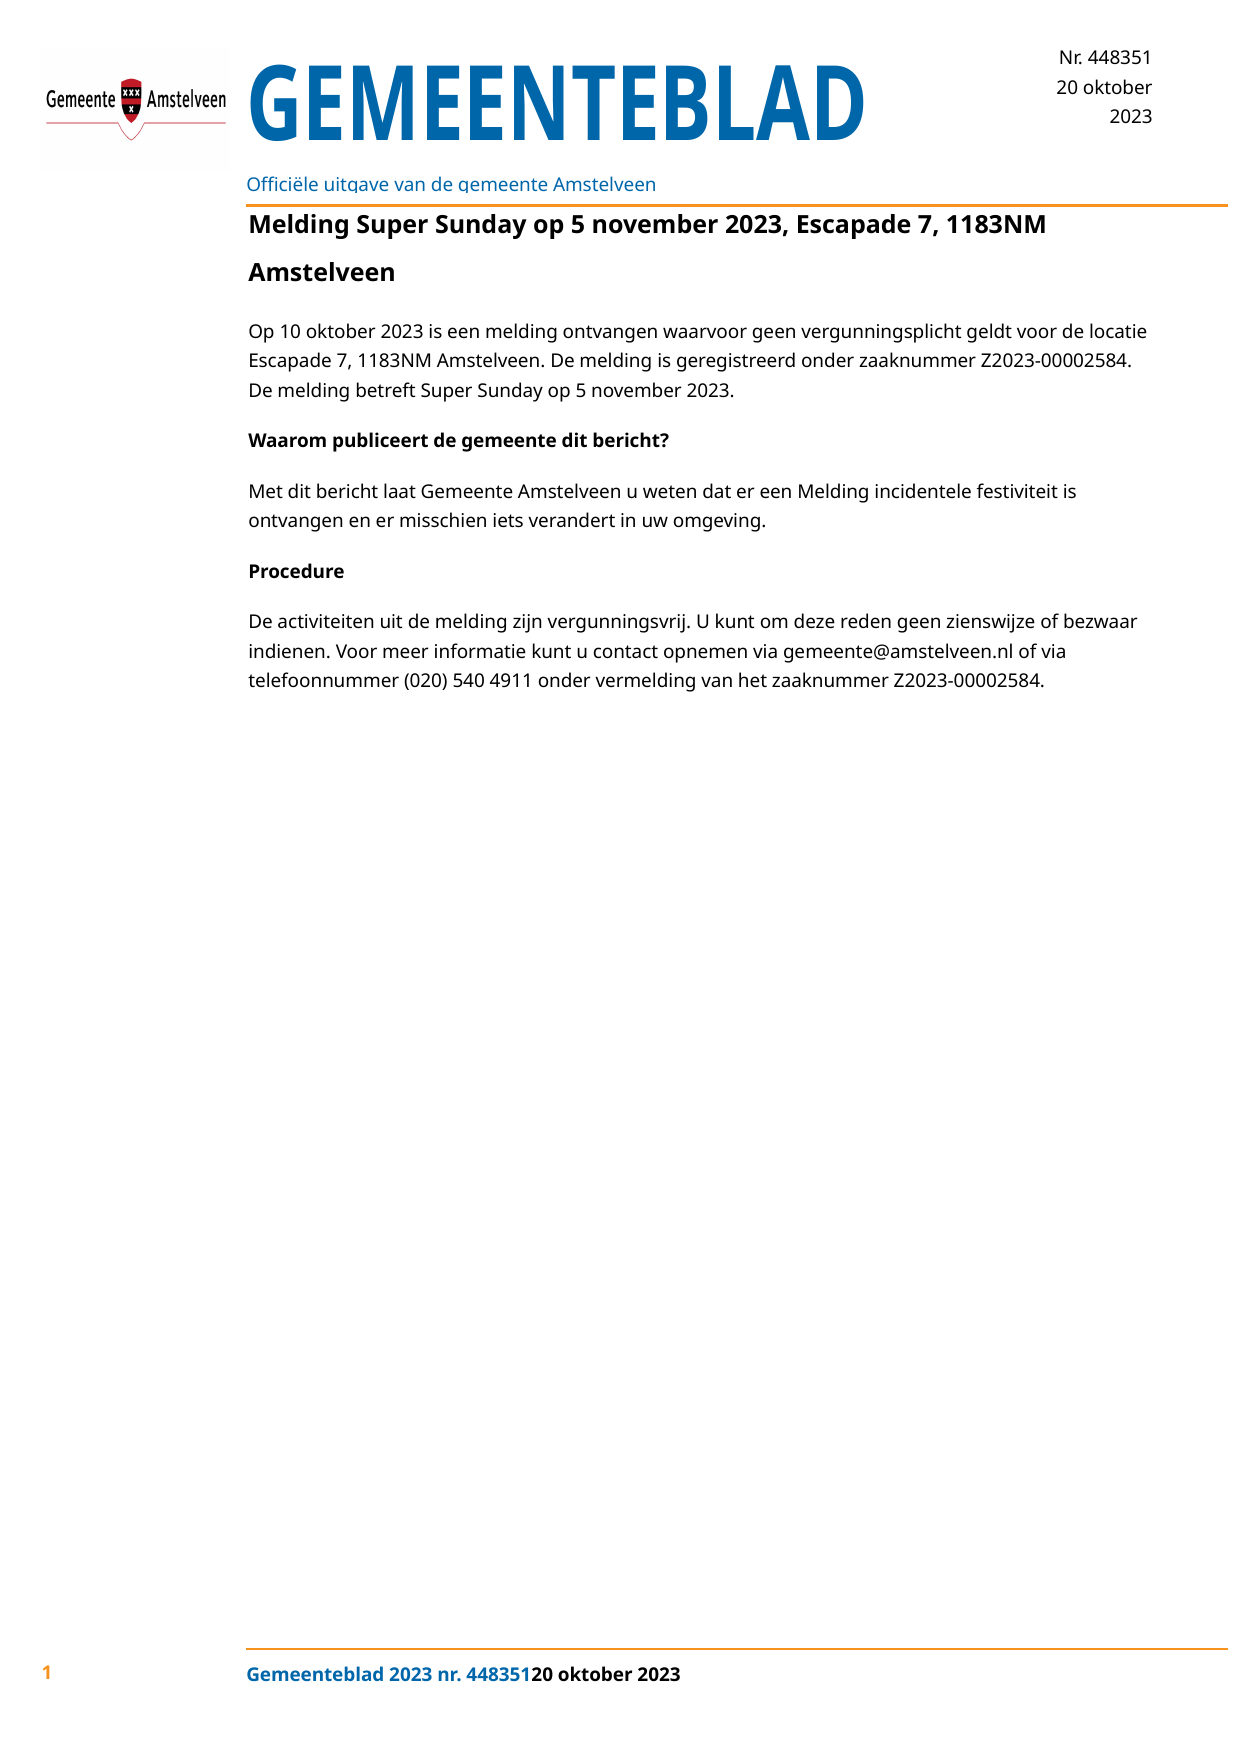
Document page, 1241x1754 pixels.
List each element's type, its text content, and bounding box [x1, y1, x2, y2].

text Waarom publiceert de gemeente dit bericht? [248, 427, 1152, 453]
text De activiteiten uit de melding zijn vergunningsvrij. U kunt om deze reden geen zienswijze of bezwaar indienen. Voor meer informatie kunt u contact opnemen via gemeente@amstelveen.nl of via telefoonnummer (020) 540 4911 onder vermelding van het zaaknummer Z2023-00002584. [248, 608, 1152, 693]
text Procedure [248, 558, 1152, 584]
text Met dit bericht laat Gemeente Amstelveen u weten dat er een Melding incidentele festiviteit is ontvangen en er misschien iets verandert in uw omgeving. [248, 478, 1152, 533]
picture [41, 47, 231, 172]
text Op 10 oktober 2023 is een melding ontvangen waarvoor geen vergunningsplicht geldt voor de locatie Escapade 7, 1183NM Amstelveen. De melding is geregistreerd onder zaaknummer Z2023-00002584. De melding betreft Super Sunday op 5 november 2023. [248, 318, 1152, 403]
text Melding Super Sunday op 5 november 2023, Escapade 7, 1183NM Amstelveen [248, 207, 1152, 288]
